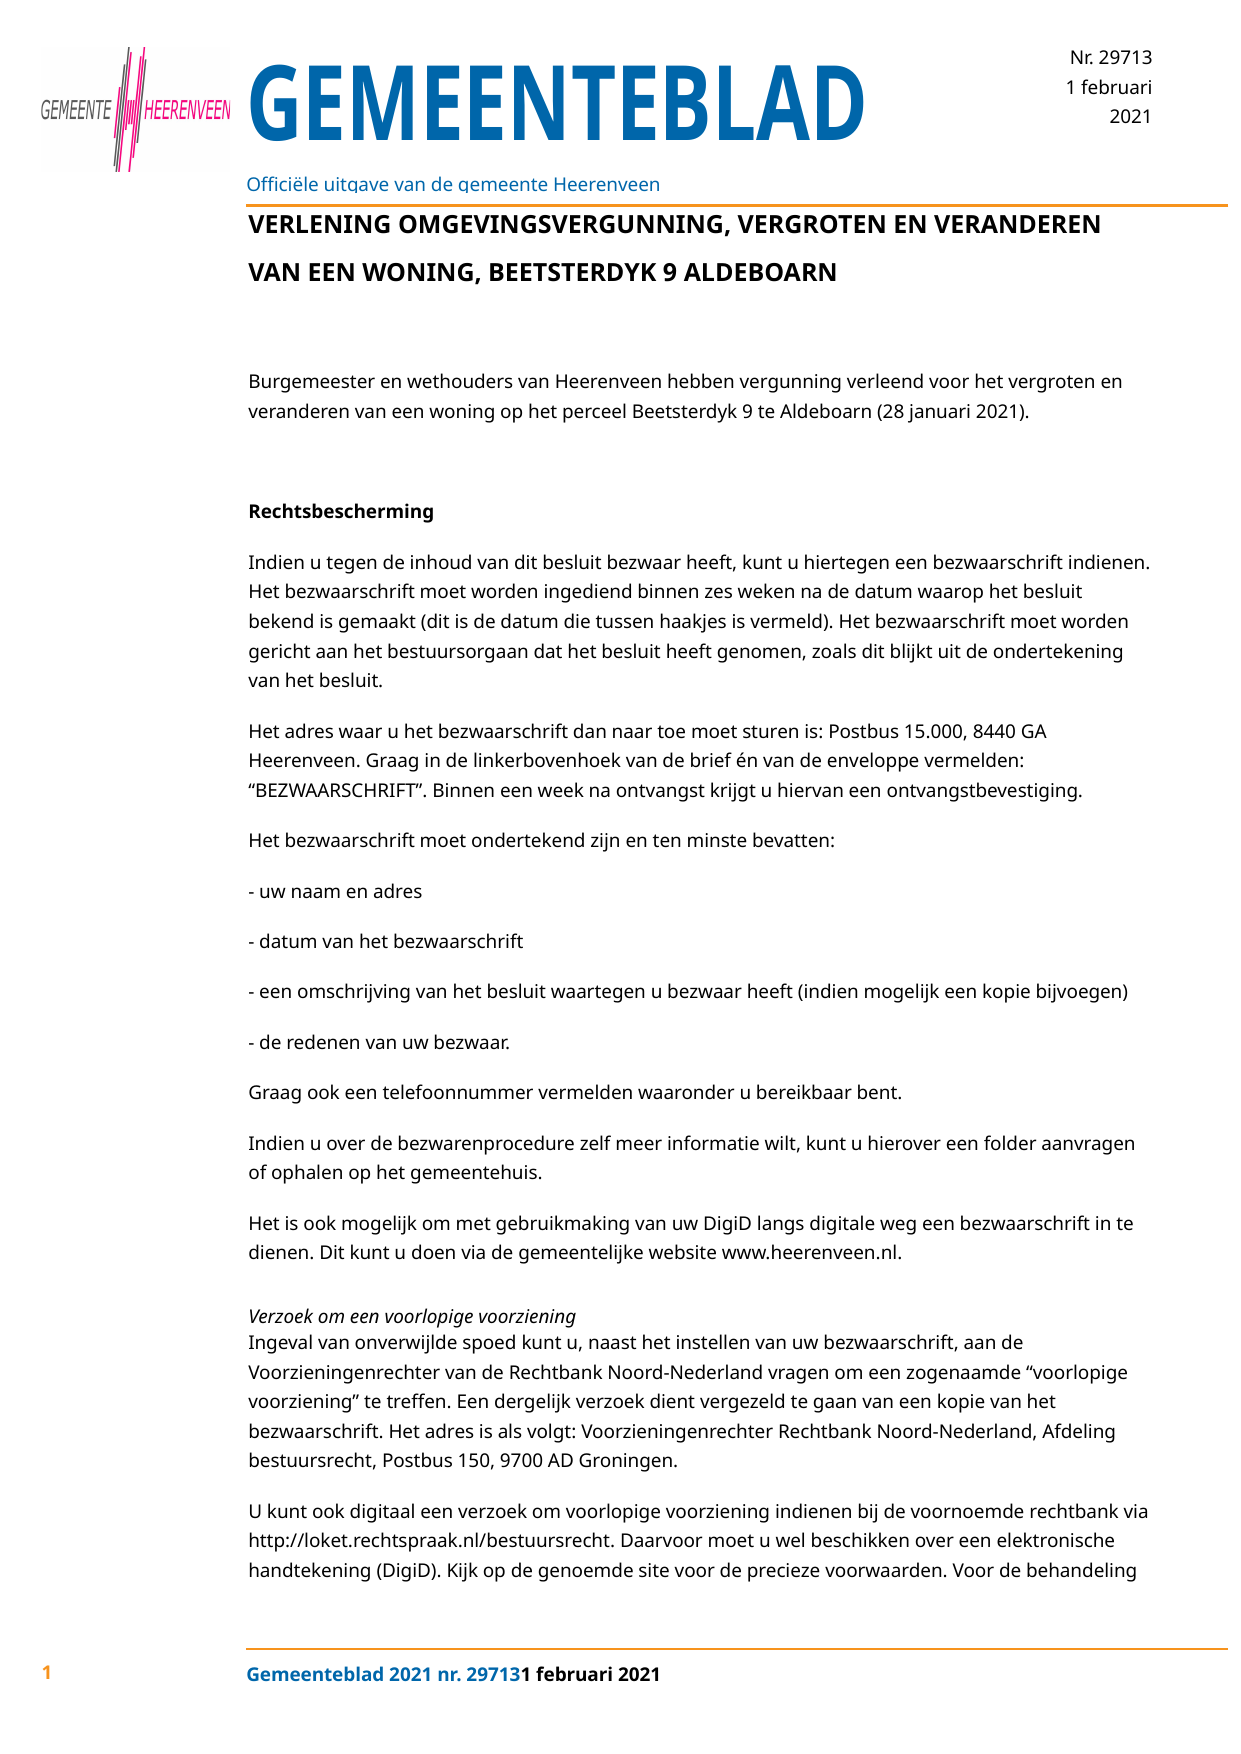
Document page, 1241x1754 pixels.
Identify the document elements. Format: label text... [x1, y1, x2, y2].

text Graag ook een telefoonnummer vermelden waaronder u bereikbaar bent. [248, 1079, 1152, 1105]
text Het is ook mogelijk om met gebruikmaking van uw DigiD langs digitale weg een bezwaarschrift in te dienen. Dit kunt u doen via de gemeentelijke website www.heerenveen.nl. [248, 1210, 1152, 1265]
picture [41, 47, 231, 172]
text Indien u over de bezwarenprocedure zelf meer informatie wilt, kunt u hierover een folder aanvragen of ophalen op het gemeentehuis. [248, 1130, 1152, 1185]
text Het bezwaarschrift moet ondertekend zijn en ten minste bevatten: [248, 827, 1152, 853]
text VERLENING OMGEVINGSVERGUNNING, VERGROTEN EN VERANDEREN VAN EEN WONING, BEETSTERDYK 9 ALDEBOARN [248, 207, 1152, 288]
text - datum van het bezwaarschrift [248, 928, 1152, 954]
text Ingeval van onverwijlde spoed kunt u, naast het instellen van uw bezwaarschrift, aan de Voorzieningenrechter van de Rechtbank Noord-Nederland vragen om een zogenaamde “voorlopige voorziening” te treffen. Een dergelijk verzoek dient vergezeld te gaan van een kopie van het bezwaarschrift. Het adres is als volgt: Voorzieningenrechter Rechtbank Noord-Nederland, Afdeling bestuursrecht, Postbus 150, 9700 AD Groningen. [248, 1329, 1152, 1473]
text Het adres waar u het bezwaarschrift dan naar toe moet sturen is: Postbus 15.000, 8440 GA Heerenveen. Graag in de linkerbovenhoek van de brief én van de enveloppe vermelden: “BEZWAARSCHRIFT”. Binnen een week na ontvangst krijgt u hiervan een ontvangstbevestiging. [248, 718, 1152, 803]
text - de redenen van uw bezwaar. [248, 1029, 1152, 1055]
text Rechtsbescherming [248, 499, 1152, 524]
text Verzoek om een voorlopige voorziening [248, 1303, 1152, 1329]
text U kunt ook digitaal een verzoek om voorlopige voorziening indienen bij de voornoemde rechtbank via http://loket.rechtspraak.nl/bestuursrecht. Daarvoor moet u wel beschikken over een elektronische handtekening (DigiD). Kijk op de genoemde site voor de precieze voorwaarden. Voor de behandeling [248, 1498, 1152, 1583]
text Indien u tegen de inhoud van dit besluit bezwaar heeft, kunt u hiertegen een bezwaarschrift indienen. Het bezwaarschrift moet worden ingediend binnen zes weken na de datum waarop het besluit bekend is gemaakt (dit is de datum die tussen haakjes is vermeld). Het bezwaarschrift moet worden gericht aan het bestuursorgaan dat het besluit heeft genomen, zoals dit blijkt uit de ondertekening van het besluit. [248, 549, 1152, 693]
text Burgemeester en wethouders van Heerenveen hebben vergunning verleend voor het vergroten en veranderen van een woning op het perceel Beetsterdyk 9 te Aldeboarn (28 januari 2021). [248, 368, 1152, 424]
text - uw naam en adres [248, 878, 1152, 904]
text - een omschrijving van het besluit waartegen u bezwaar heeft (indien mogelijk een kopie bijvoegen) [248, 979, 1152, 1004]
